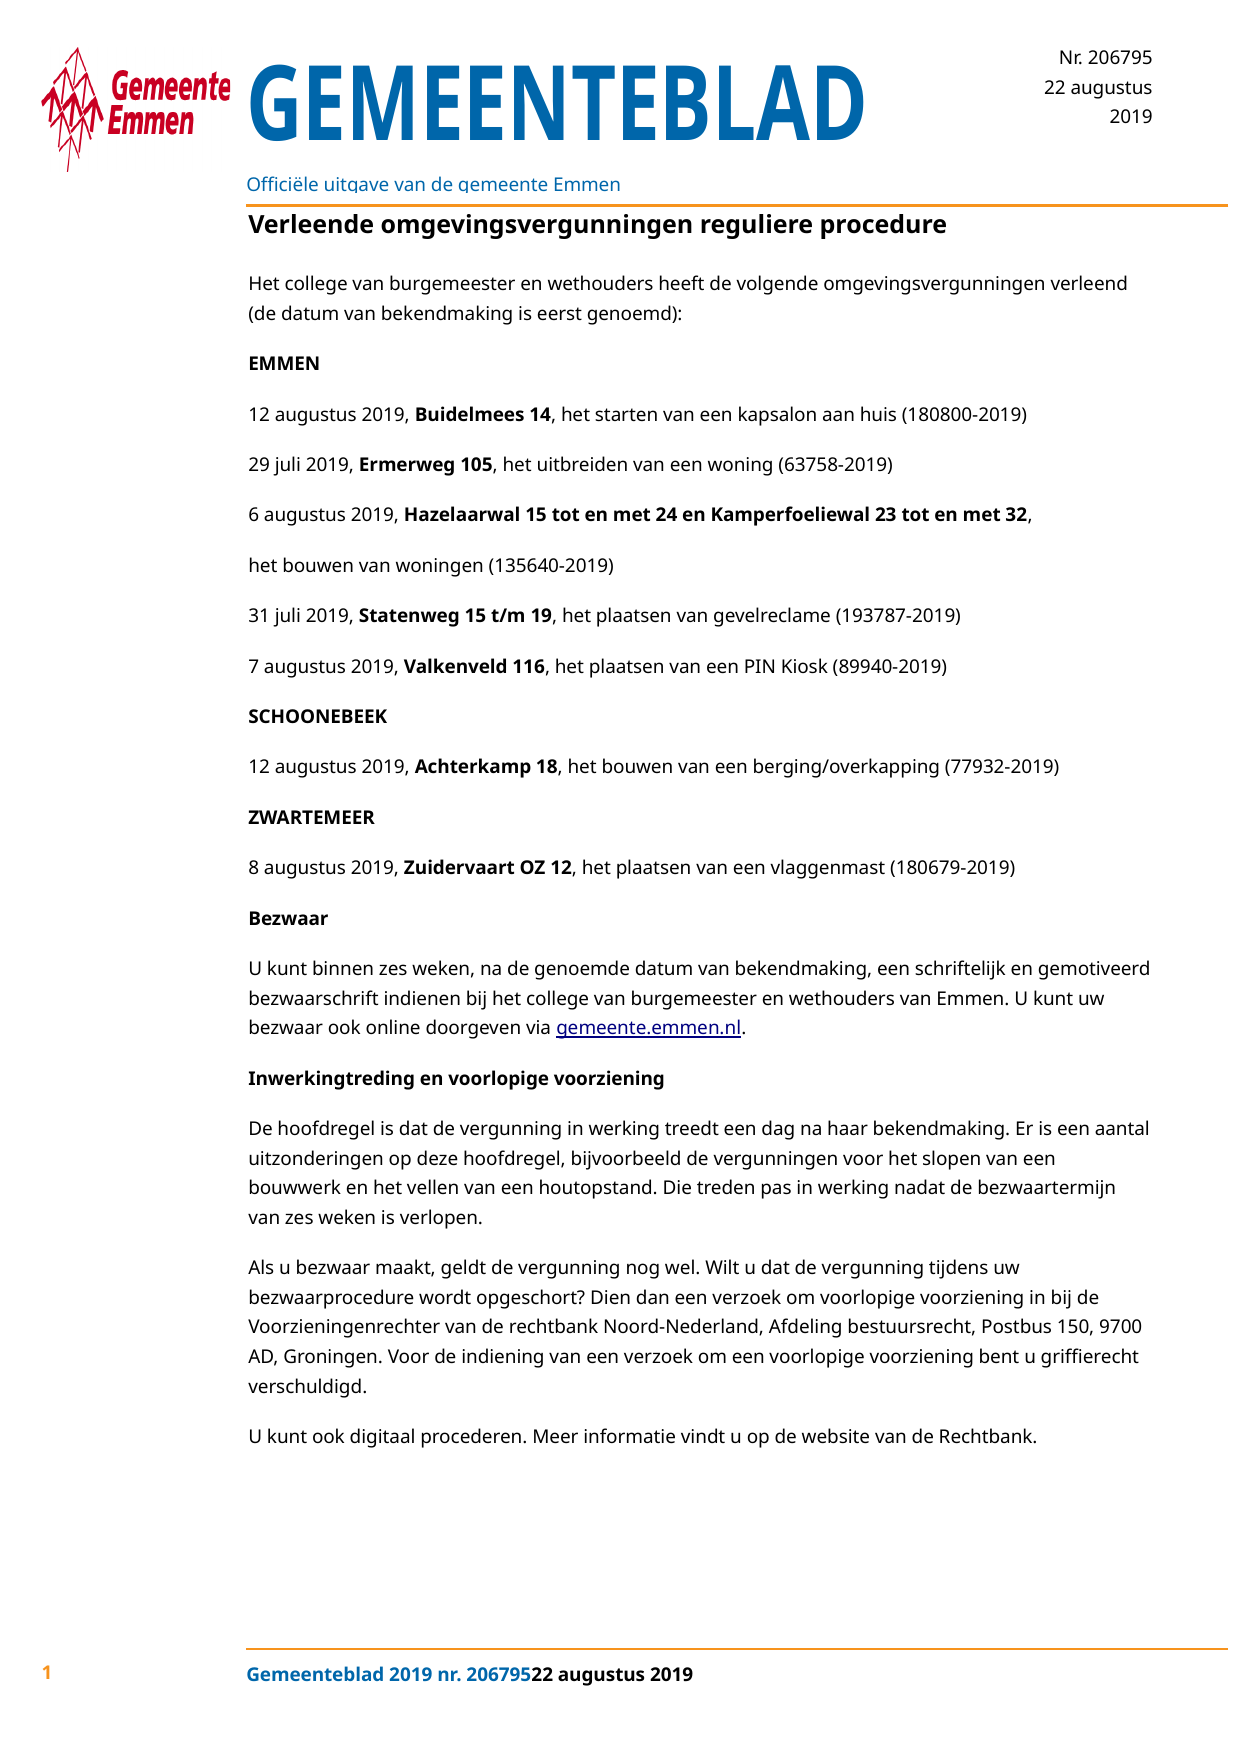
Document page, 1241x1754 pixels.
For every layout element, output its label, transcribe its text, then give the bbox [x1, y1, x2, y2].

text 29 juli 2019, Ermerweg 105, het uitbreiden van een woning (63758-2019) [248, 451, 1152, 477]
text SCHOONEBEEK [248, 703, 1152, 729]
text EMMEN [248, 350, 1152, 376]
text het bouwen van woningen (135640-2019) [248, 552, 1152, 578]
text Als u bezwaar maakt, geldt de vergunning nog wel. Wilt u dat de vergunning tijdens uw bezwaarprocedure wordt opgeschort? Dien dan een verzoek om voorlopige voorziening in bij de Voorzieningenrechter van de rechtbank Noord-Nederland, Afdeling bestuursrecht, Postbus 150, 9700 AD, Groningen. Voor de indiening van een verzoek om een voorlopige voorziening bent u griffierecht verschuldigd. [248, 1254, 1152, 1398]
text 6 augustus 2019, Hazelaarwal 15 tot en met 24 en Kamperfoeliewal 23 tot en met 32, [248, 502, 1152, 527]
text 12 augustus 2019, Buidelmees 14, het starten van een kapsalon aan huis (180800-2019) [248, 401, 1152, 426]
text De hoofdregel is dat de vergunning in werking treedt een dag na haar bekendmaking. Er is een aantal uitzonderingen op deze hoofdregel, bijvoorbeeld de vergunningen voor het slopen van een bouwwerk en het vellen van een houtopstand. Die treden pas in werking nadat de bezwaartermijn van zes weken is verlopen. [248, 1115, 1152, 1230]
text 12 augustus 2019, Achterkamp 18, het bouwen van een berging/overkapping (77932-2019) [248, 754, 1152, 779]
text 7 augustus 2019, Valkenveld 116, het plaatsen van een PIN Kiosk (89940-2019) [248, 653, 1152, 678]
text ZWARTEMEER [248, 804, 1152, 830]
text 8 augustus 2019, Zuidervaart OZ 12, het plaatsen van een vlaggenmast (180679-2019) [248, 854, 1152, 880]
text U kunt binnen zes weken, na de genoemde datum van bekendmaking, een schriftelijk en gemotiveerd bezwaarschrift indienen bij het college van burgemeester en wethouders van Emmen. U kunt uw bezwaar ook online doorgeven via gemeente.emmen.nl. [248, 955, 1152, 1040]
text Het college van burgemeester en wethouders heeft de volgende omgevingsvergunningen verleend (de datum van bekendmaking is eerst genoemd): [248, 270, 1152, 326]
picture [41, 47, 231, 172]
text U kunt ook digitaal procederen. Meer informatie vindt u op de website van de Rechtbank. [248, 1423, 1152, 1449]
text Bezwaar [248, 905, 1152, 931]
text 31 juli 2019, Statenweg 15 t/m 19, het plaatsen van gevelreclame (193787-2019) [248, 602, 1152, 628]
text Verleende omgevingsvergunningen reguliere procedure [248, 207, 1152, 241]
text Inwerkingtreding en voorlopige voorziening [248, 1065, 1152, 1091]
